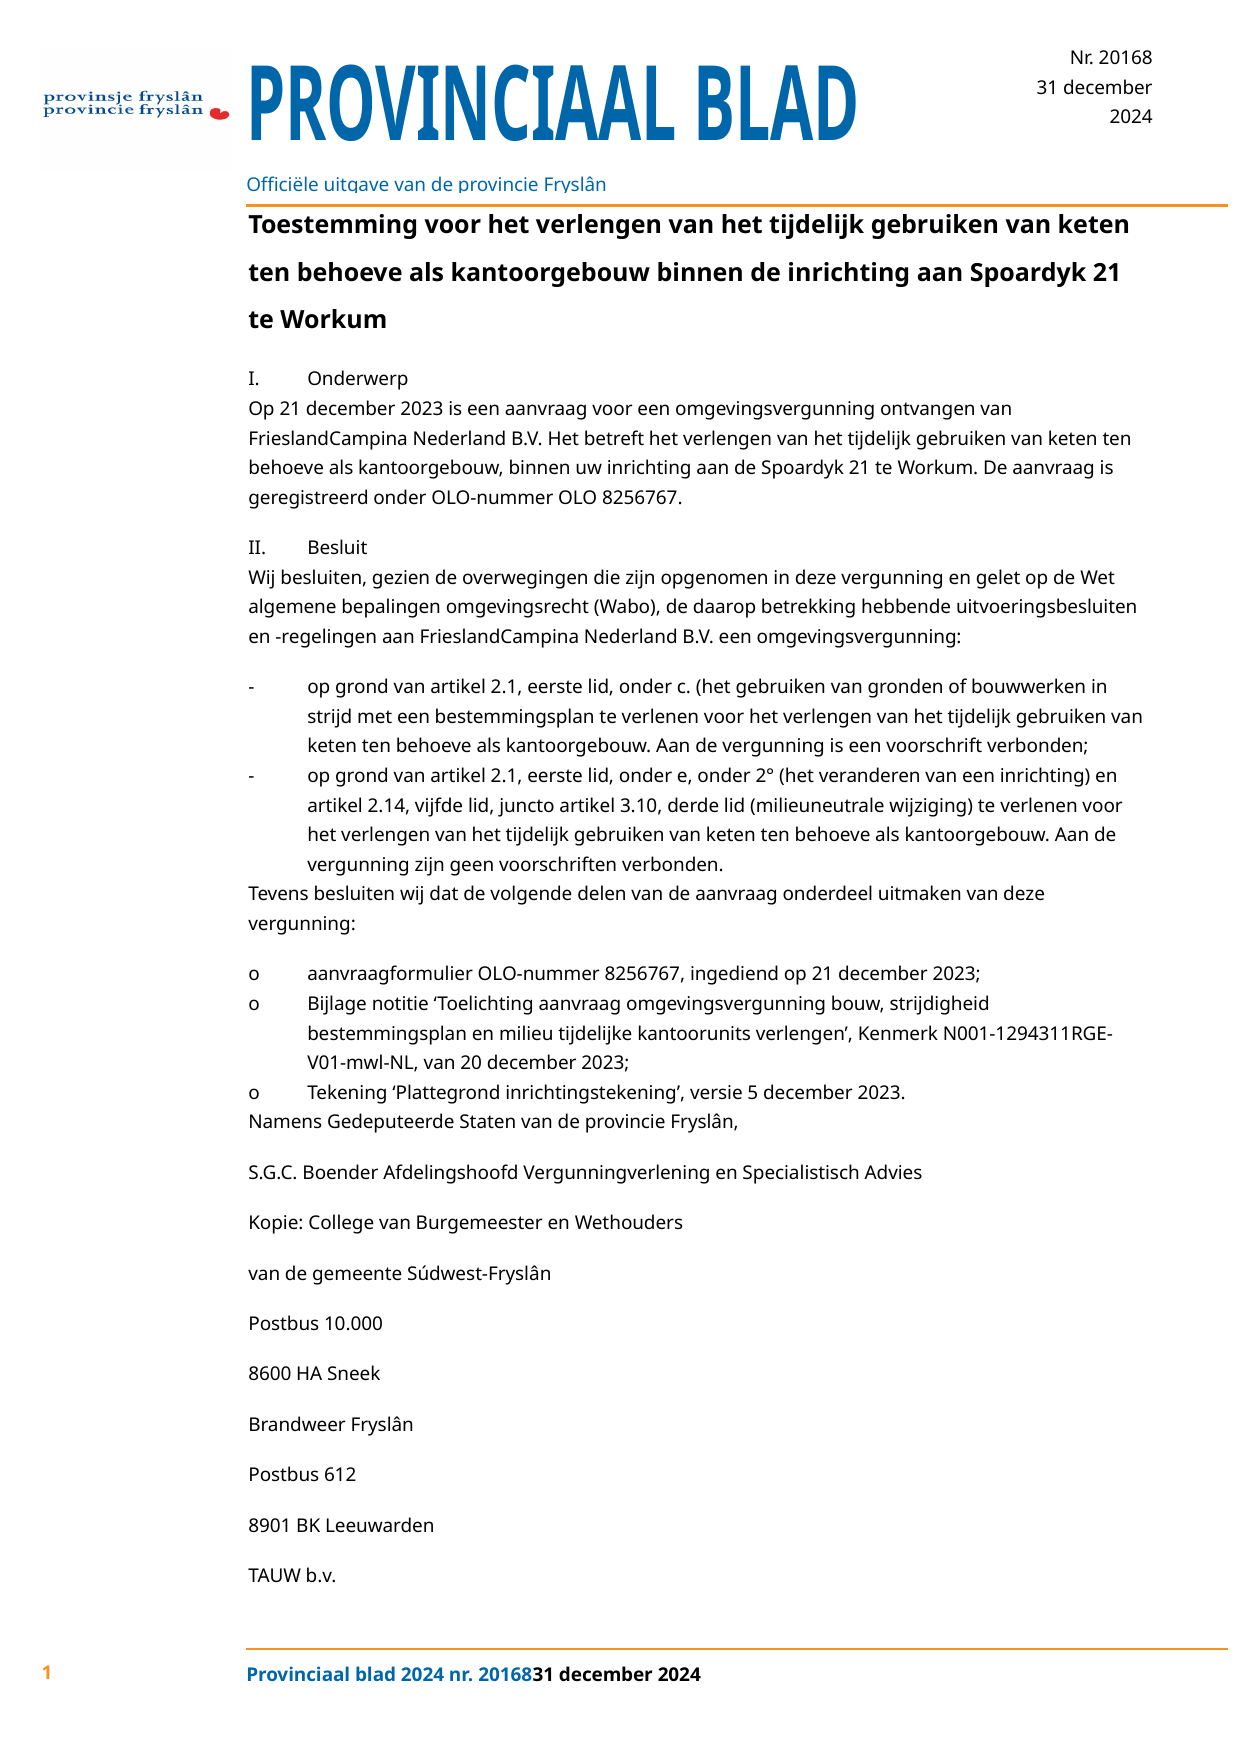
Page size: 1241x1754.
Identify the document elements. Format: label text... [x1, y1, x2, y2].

text TAUW b.v. [248, 1562, 1152, 1588]
list Besluit [248, 534, 1152, 560]
text Namens Gedeputeerde Staten van de provincie Fryslân, [248, 1108, 1152, 1134]
text S.G.C. Boender Afdelingshoofd Vergunningverlening en Specialistisch Advies [248, 1159, 1152, 1184]
list op grond van artikel 2.1, eerste lid, onder c. (het gebruiken van gronden of bouwwerken in strijd met een bestemmingsplan te verlenen voor het verlengen van het tijdelijk gebruiken van keten ten behoeve als kantoorgebouw. Aan de vergunning is een voorschrift verbonden; [248, 673, 1152, 758]
list aanvraagformulier OLO-nummer 8256767, ingediend op 21 december 2023; [248, 961, 1152, 986]
text Postbus 612 [248, 1461, 1152, 1487]
text Brandweer Fryslân [248, 1411, 1152, 1437]
list Bijlage notitie ‘Toelichting aanvraag omgevingsvergunning bouw, strijdigheid bestemmingsplan en milieu tijdelijke kantoorunits verlengen’, Kenmerk N001-1294311RGE-V01-mwl-NL, van 20 december 2023; [248, 990, 1152, 1075]
text 8600 HA Sneek [248, 1361, 1152, 1386]
list Tekening ‘Plattegrond inrichtingstekening’, versie 5 december 2023. [248, 1079, 1152, 1104]
text Kopie: College van Burgemeester en Wethouders [248, 1209, 1152, 1235]
list Onderwerp [248, 366, 1152, 391]
list op grond van artikel 2.1, eerste lid, onder e, onder 2° (het veranderen van een inrichting) en artikel 2.14, vijfde lid, juncto artikel 3.10, derde lid (milieuneutrale wijziging) te verlenen voor het verlengen van het tijdelijk gebruiken van keten ten behoeve als kantoorgebouw. Aan de vergunning zijn geen voorschriften verbonden. [248, 762, 1152, 877]
text Tevens besluiten wij dat de volgende delen van de aanvraag onderdeel uitmaken van deze vergunning: [248, 881, 1152, 936]
text Wij besluiten, gezien de overwegingen die zijn opgenomen in deze vergunning en gelet op de Wet algemene bepalingen omgevingsrecht (Wabo), de daarop betrekking hebbende uitvoeringsbesluiten en -regelingen aan FrieslandCampina Nederland B.V. een omgevingsvergunning: [248, 564, 1152, 649]
picture [41, 47, 231, 172]
text 8901 BK Leeuwarden [248, 1512, 1152, 1537]
text Toestemming voor het verlengen van het tijdelijk gebruiken van keten ten behoeve als kantoorgebouw binnen de inrichting aan Spoardyk 21 te Workum [248, 207, 1152, 336]
text Postbus 10.000 [248, 1310, 1152, 1336]
text Op 21 december 2023 is een aanvraag voor een omgevingsvergunning ontvangen van FrieslandCampina Nederland B.V. Het betreft het verlengen van het tijdelijk gebruiken van keten ten behoeve als kantoorgebouw, binnen uw inrichting aan de Spoardyk 21 te Workum. De aanvraag is geregistreerd onder OLO-nummer OLO 8256767. [248, 395, 1152, 509]
text van de gemeente Súdwest-Fryslân [248, 1260, 1152, 1285]
